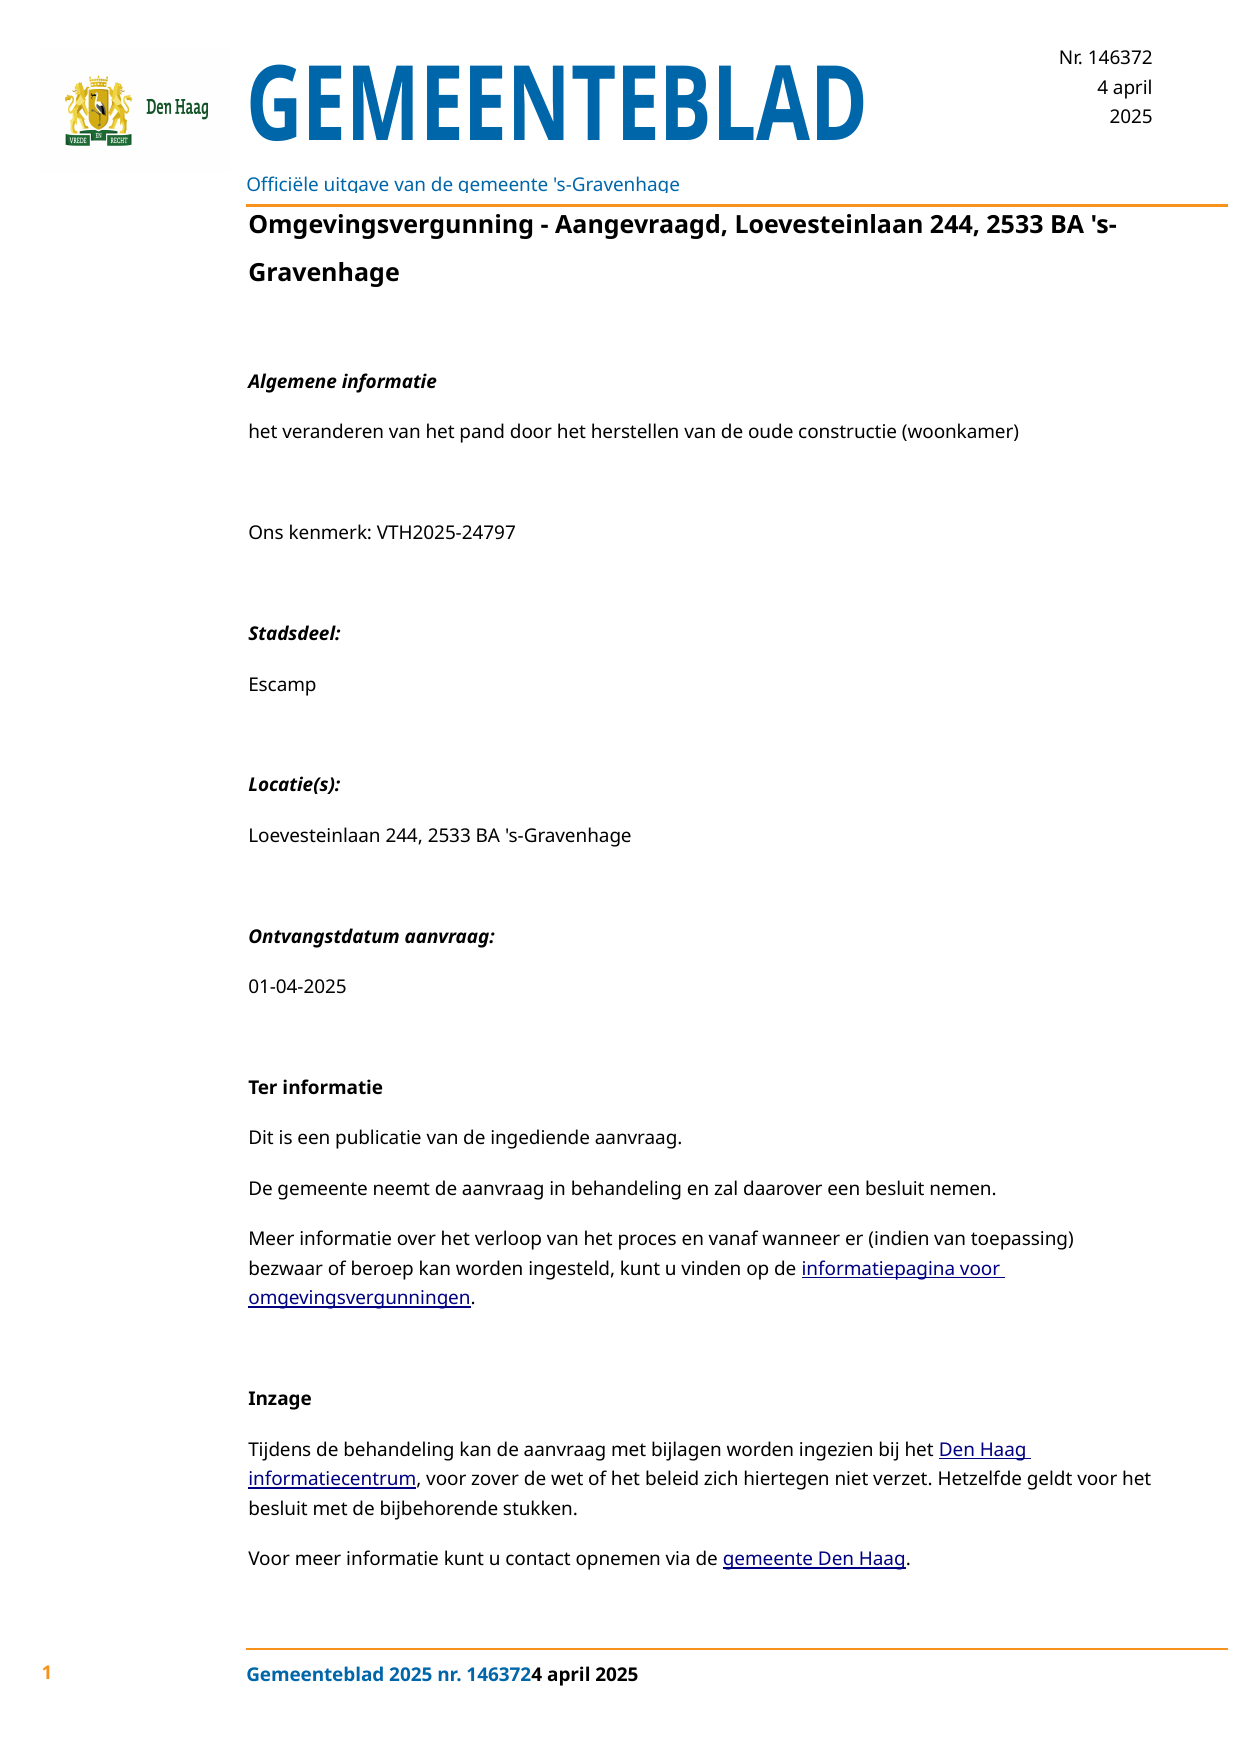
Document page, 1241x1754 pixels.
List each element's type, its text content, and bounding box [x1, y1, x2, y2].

text Locatie(s): [248, 772, 1152, 797]
text Ter informatie [248, 1074, 1152, 1100]
text het veranderen van het pand door het herstellen van de oude constructie (woonkamer) [248, 419, 1152, 444]
text Ontvangstdatum aanvraag: [248, 923, 1152, 949]
text Escamp [248, 671, 1152, 697]
text Voor meer informatie kunt u contact opnemen via de gemeente Den Haag. [248, 1545, 1152, 1571]
text Dit is een publicatie van de ingediende aanvraag. [248, 1124, 1152, 1150]
text Tijdens de behandeling kan de aanvraag met bijlagen worden ingezien bij het Den Haag informatiecentrum, voor zover de wet of het beleid zich hiertegen niet verzet. Hetzelfde geldt voor het besluit met de bijbehorende stukken. [248, 1436, 1152, 1521]
text Meer informatie over het verloop van het proces en vanaf wanneer er (indien van toepassing) bezwaar of beroep kan worden ingesteld, kunt u vinden op de informatiepagina voor omgevingsvergunningen. [248, 1225, 1152, 1310]
text Loevesteinlaan 244, 2533 BA 's-Gravenhage [248, 822, 1152, 848]
text Algemene informatie [248, 368, 1152, 394]
text Ons kenmerk: VTH2025-24797 [248, 519, 1152, 545]
text Omgevingsvergunning - Aangevraagd, Loevesteinlaan 244, 2533 BA 's-Gravenhage [248, 207, 1152, 288]
text De gemeente neemt de aanvraag in behandeling en zal daarover een besluit nemen. [248, 1175, 1152, 1201]
picture [41, 47, 231, 172]
text 01-04-2025 [248, 973, 1152, 999]
text Inzage [248, 1385, 1152, 1411]
text Stadsdeel: [248, 620, 1152, 646]
